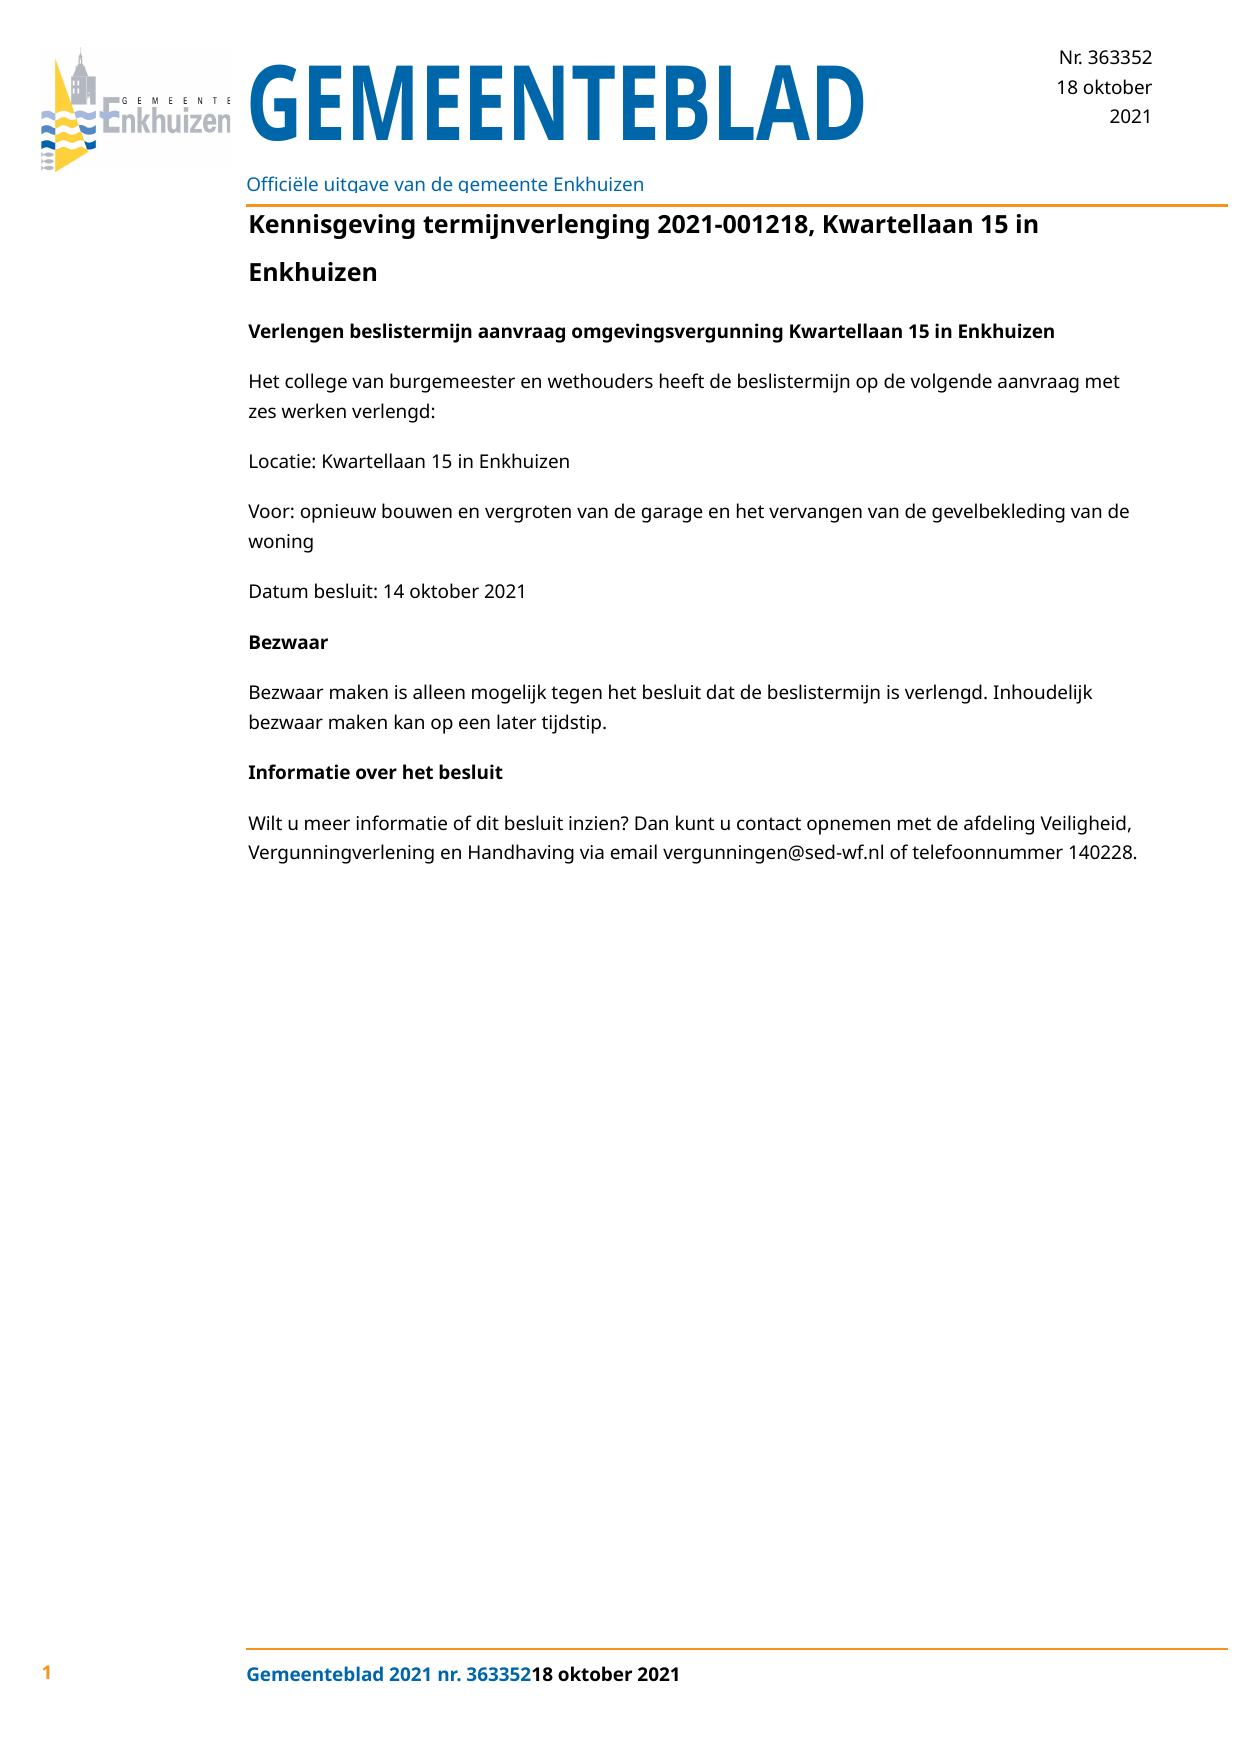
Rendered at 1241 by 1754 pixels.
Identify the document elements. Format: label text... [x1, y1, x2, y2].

text Kennisgeving termijnverlenging 2021-001218, Kwartellaan 15 in Enkhuizen [248, 207, 1152, 288]
text Datum besluit: 14 oktober 2021 [248, 579, 1152, 604]
text Locatie: Kwartellaan 15 in Enkhuizen [248, 448, 1152, 474]
text Wilt u meer informatie of dit besluit inzien? Dan kunt u contact opnemen met de afdeling Veiligheid, Vergunningverlening en Handhaving via email vergunningen@sed-wf.nl of telefoonnummer 140228. [248, 810, 1152, 865]
text Bezwaar maken is alleen mogelijk tegen het besluit dat de beslistermijn is verlengd. Inhoudelijk bezwaar maken kan op een later tijdstip. [248, 679, 1152, 735]
text Bezwaar [248, 629, 1152, 655]
text Informatie over het besluit [248, 759, 1152, 785]
picture [41, 47, 231, 172]
text Verlengen beslistermijn aanvraag omgevingsvergunning Kwartellaan 15 in Enkhuizen [248, 318, 1152, 344]
text Voor: opnieuw bouwen en vergroten van de garage en het vervangen van de gevelbekleding van de woning [248, 499, 1152, 554]
text Het college van burgemeester en wethouders heeft de beslistermijn op de volgende aanvraag met zes werken verlengd: [248, 368, 1152, 424]
